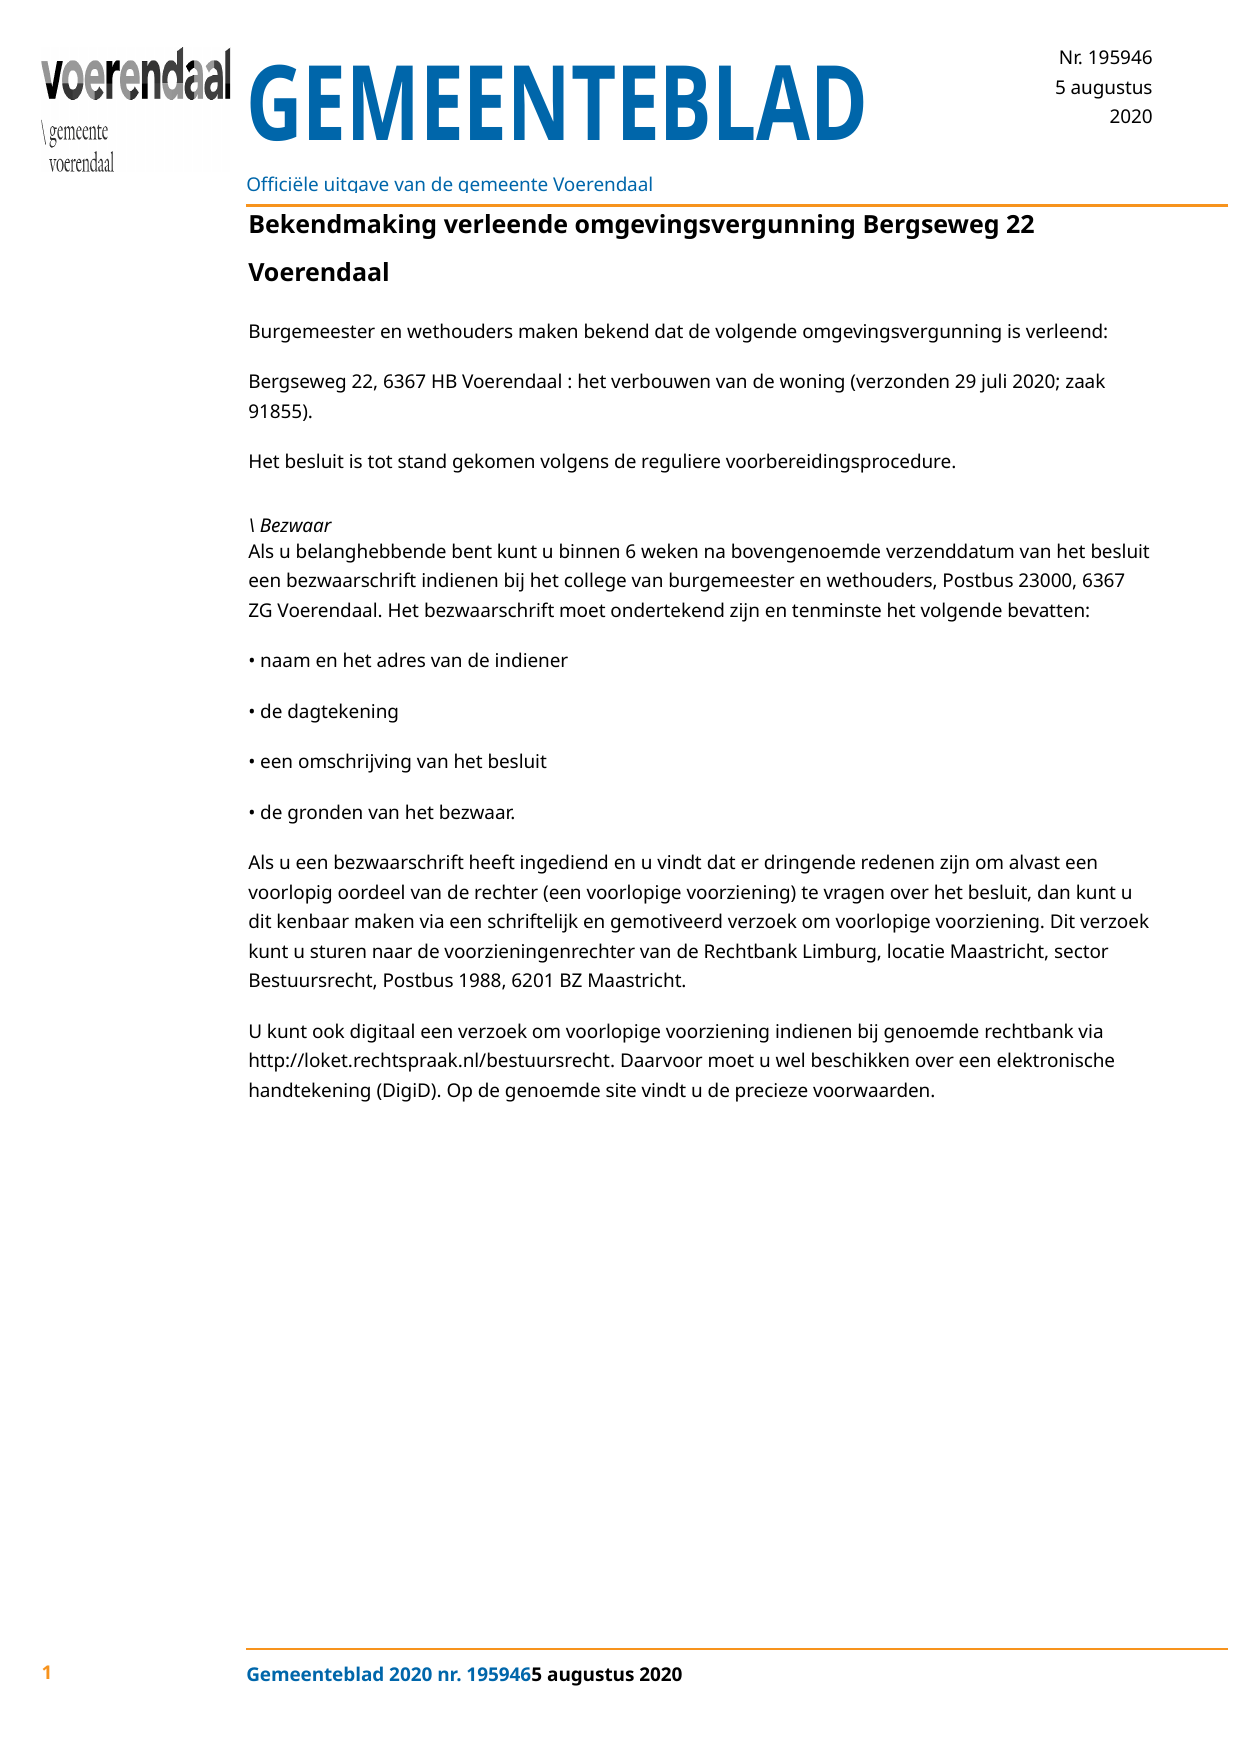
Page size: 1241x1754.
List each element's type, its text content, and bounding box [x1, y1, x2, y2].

text \ Bezwaar [248, 512, 1152, 538]
text • de gronden van het bezwaar. [248, 799, 1152, 824]
picture [41, 47, 231, 172]
text Het besluit is tot stand gekomen volgens de reguliere voorbereidingsprocedure. [248, 448, 1152, 474]
text Burgemeester en wethouders maken bekend dat de volgende omgevingsvergunning is verleend: [248, 318, 1152, 344]
text Als u een bezwaarschrift heeft ingediend en u vindt dat er dringende redenen zijn om alvast een voorlopig oordeel van de rechter (een voorlopige voorziening) te vragen over het besluit, dan kunt u dit kenbaar maken via een schriftelijk en gemotiveerd verzoek om voorlopige voorziening. Dit verzoek kunt u sturen naar de voorzieningenrechter van de Rechtbank Limburg, locatie Maastricht, sector Bestuursrecht, Postbus 1988, 6201 BZ Maastricht. [248, 849, 1152, 993]
text Bergseweg 22, 6367 HB Voerendaal : het verbouwen van de woning (verzonden 29 juli 2020; zaak 91855). [248, 368, 1152, 424]
text • de dagtekening [248, 698, 1152, 724]
text • een omschrijving van het besluit [248, 748, 1152, 774]
text Bekendmaking verleende omgevingsvergunning Bergseweg 22 Voerendaal [248, 207, 1152, 288]
text U kunt ook digitaal een verzoek om voorlopige voorziening indienen bij genoemde rechtbank via http://loket.rechtspraak.nl/bestuursrecht. Daarvoor moet u wel beschikken over een elektronische handtekening (DigiD). Op de genoemde site vindt u de precieze voorwaarden. [248, 1018, 1152, 1103]
text • naam en het adres van de indiener [248, 648, 1152, 673]
text Als u belanghebbende bent kunt u binnen 6 weken na bovengenoemde verzenddatum van het besluit een bezwaarschrift indienen bij het college van burgemeester en wethouders, Postbus 23000, 6367 ZG Voerendaal. Het bezwaarschrift moet ondertekend zijn en tenminste het volgende bevatten: [248, 538, 1152, 623]
